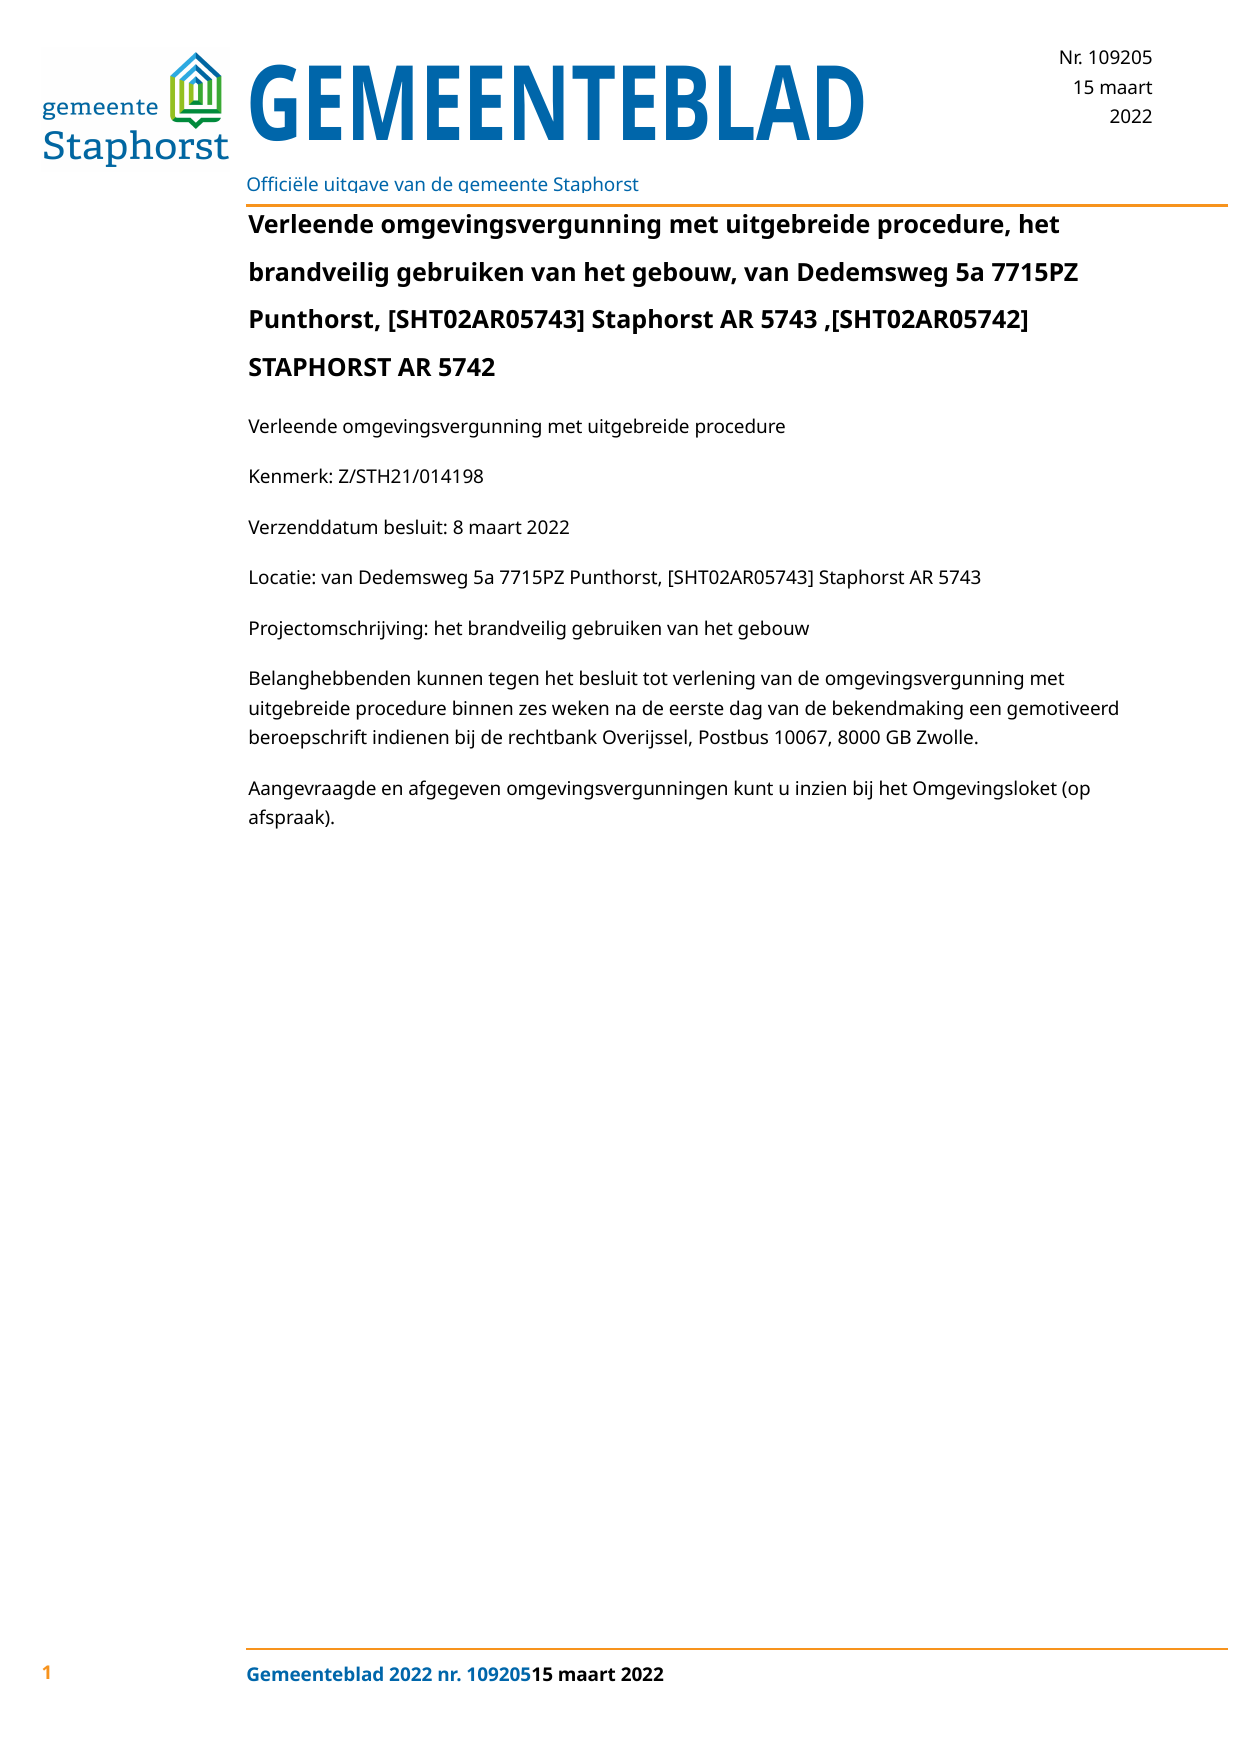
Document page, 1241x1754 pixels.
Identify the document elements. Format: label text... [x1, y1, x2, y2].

picture [41, 47, 231, 172]
text Verleende omgevingsvergunning met uitgebreide procedure, het brandveilig gebruiken van het gebouw, van Dedemsweg 5a 7715PZ Punthorst, [SHT02AR05743] Staphorst AR 5743 ,[SHT02AR05742] STAPHORST AR 5742 [248, 207, 1152, 384]
text Kenmerk: Z/STH21/014198 [248, 463, 1152, 489]
text Verleende omgevingsvergunning met uitgebreide procedure [248, 413, 1152, 439]
text Verzenddatum besluit: 8 maart 2022 [248, 514, 1152, 540]
text Aangevraagde en afgegeven omgevingsvergunningen kunt u inzien bij het Omgevingsloket (op afspraak). [248, 775, 1152, 830]
text Locatie: van Dedemsweg 5a 7715PZ Punthorst, [SHT02AR05743] Staphorst AR 5743 [248, 564, 1152, 590]
text Projectomschrijving: het brandveilig gebruiken van het gebouw [248, 615, 1152, 641]
text Belanghebbenden kunnen tegen het besluit tot verlening van de omgevingsvergunning met uitgebreide procedure binnen zes weken na de eerste dag van de bekendmaking een gemotiveerd beroepschrift indienen bij de rechtbank Overijssel, Postbus 10067, 8000 GB Zwolle. [248, 665, 1152, 750]
